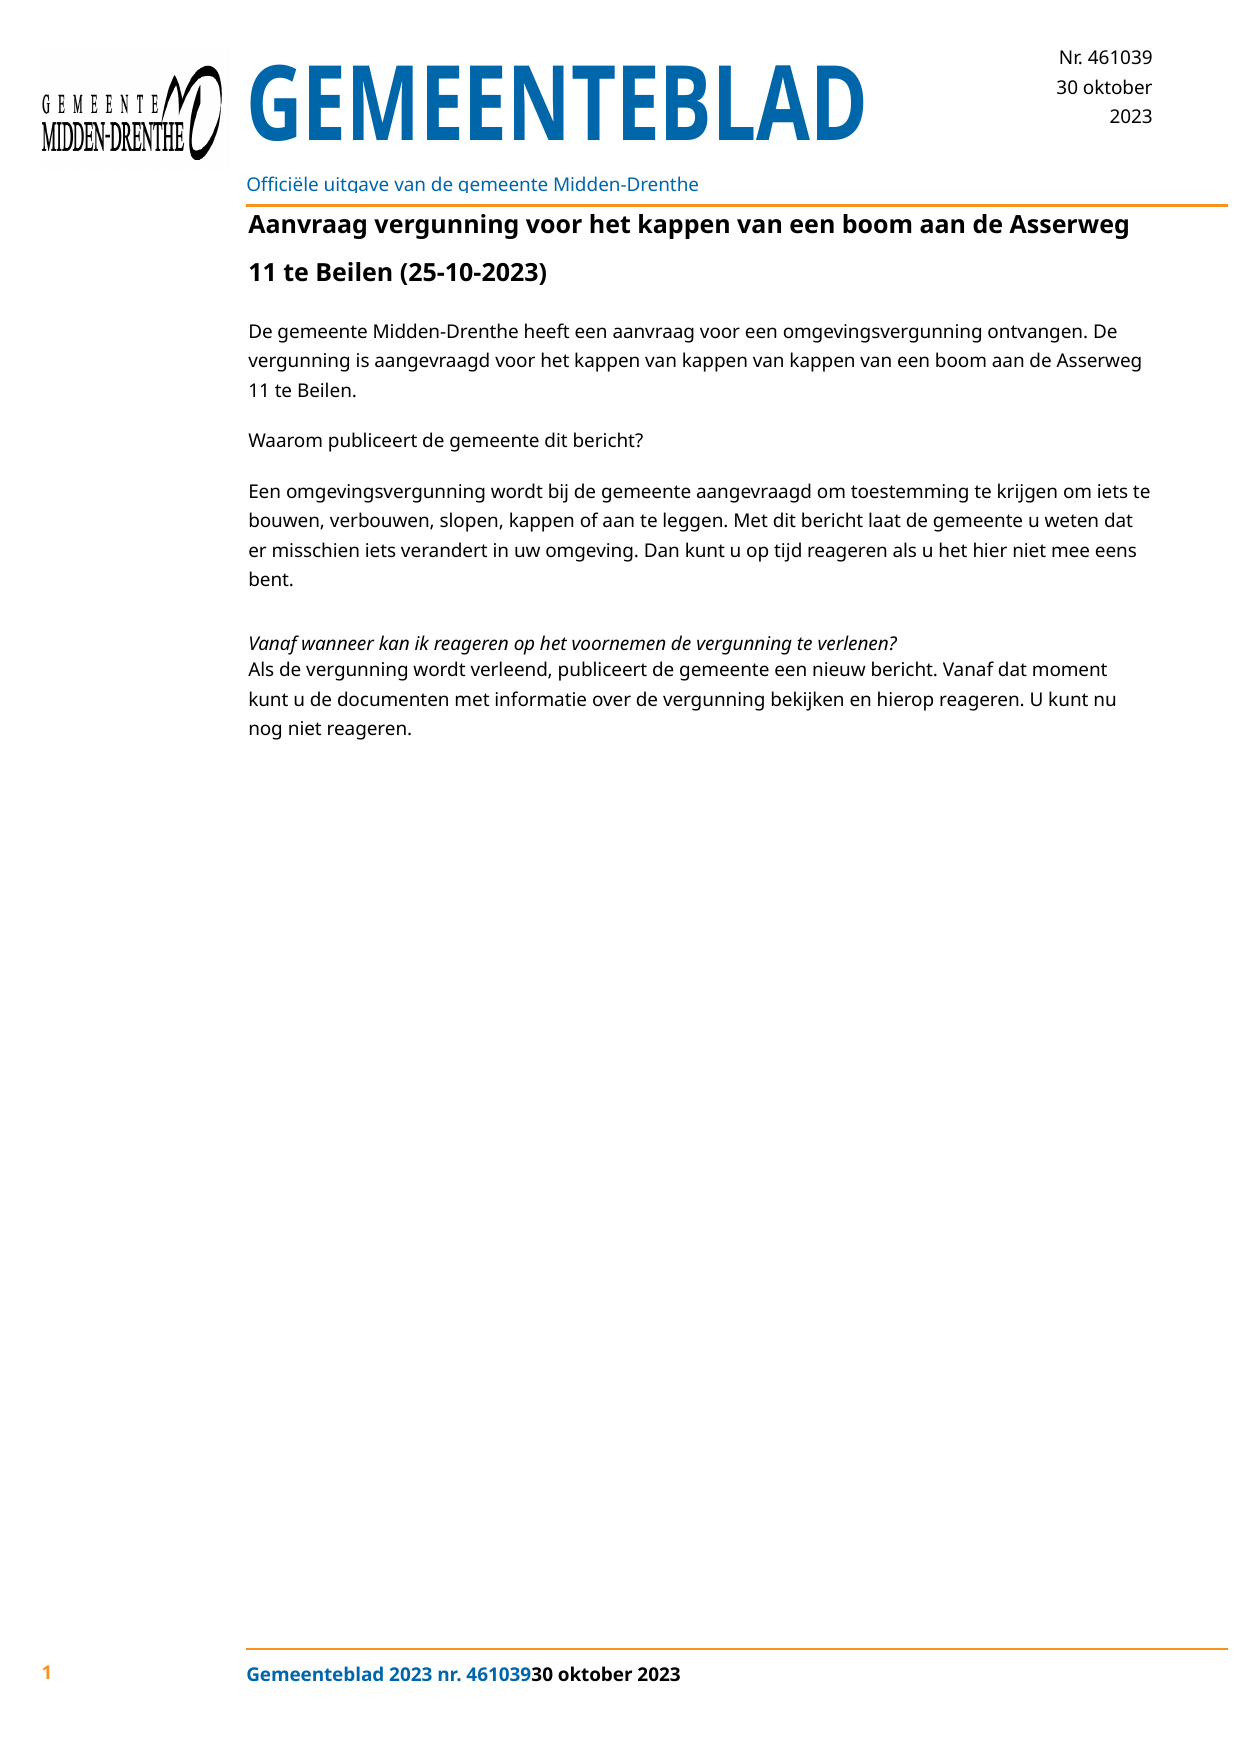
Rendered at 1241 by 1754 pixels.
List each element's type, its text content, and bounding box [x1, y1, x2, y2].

text De gemeente Midden-Drenthe heeft een aanvraag voor een omgevingsvergunning ontvangen. De vergunning is aangevraagd voor het kappen van kappen van kappen van een boom aan de Asserweg 11 te Beilen. [248, 318, 1152, 403]
text Waarom publiceert de gemeente dit bericht? [248, 427, 1152, 453]
text Als de vergunning wordt verleend, publiceert de gemeente een nieuw bericht. Vanaf dat moment kunt u de documenten met informatie over de vergunning bekijken en hierop reageren. U kunt nu nog niet reageren. [248, 656, 1152, 741]
picture [41, 47, 231, 172]
text Vanaf wanneer kan ik reageren op het voornemen de vergunning te verlenen? [248, 631, 1152, 656]
text Een omgevingsvergunning wordt bij de gemeente aangevraagd om toestemming te krijgen om iets te bouwen, verbouwen, slopen, kappen of aan te leggen. Met dit bericht laat de gemeente u weten dat er misschien iets verandert in uw omgeving. Dan kunt u op tijd reageren als u het hier niet mee eens bent. [248, 478, 1152, 592]
text Aanvraag vergunning voor het kappen van een boom aan de Asserweg 11 te Beilen (25-10-2023) [248, 207, 1152, 288]
